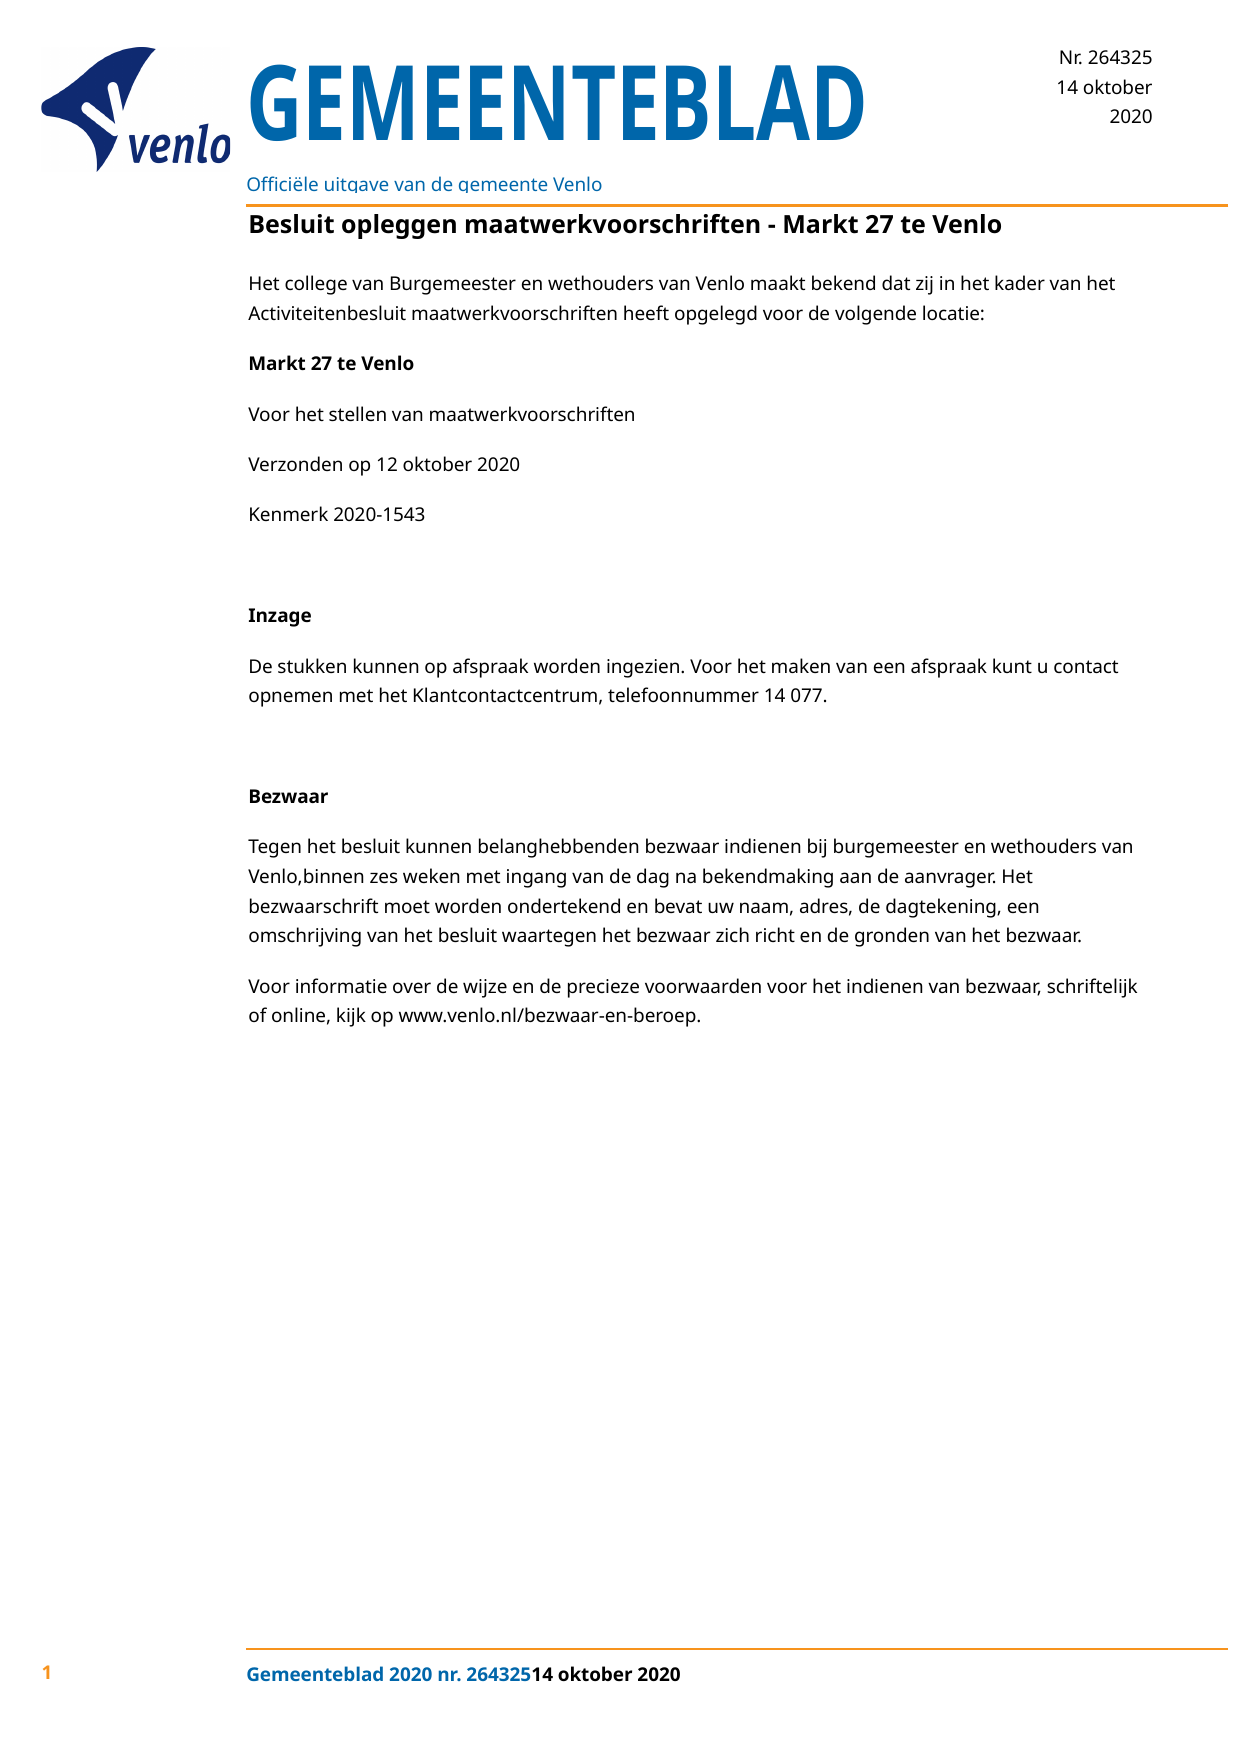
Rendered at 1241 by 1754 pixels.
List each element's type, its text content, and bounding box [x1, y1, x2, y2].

text Tegen het besluit kunnen belanghebbenden bezwaar indienen bij burgemeester en wethouders van Venlo,binnen zes weken met ingang van de dag na bekendmaking aan de aanvrager. Het bezwaarschrift moet worden ondertekend en bevat uw naam, adres, de dagtekening, een omschrijving van het besluit waartegen het bezwaar zich richt en de gronden van het bezwaar. [248, 834, 1152, 948]
text Besluit opleggen maatwerkvoorschriften - Markt 27 te Venlo [248, 207, 1152, 241]
text De stukken kunnen op afspraak worden ingezien. Voor het maken van een afspraak kunt u contact opnemen met het Klantcontactcentrum, telefoonnummer 14 077. [248, 653, 1152, 708]
text Inzage [248, 602, 1152, 628]
text Voor informatie over de wijze en de precieze voorwaarden voor het indienen van bezwaar, schriftelijk of online, kijk op www.venlo.nl/bezwaar-en-beroep. [248, 973, 1152, 1028]
text Het college van Burgemeester en wethouders van Venlo maakt bekend dat zij in het kader van het Activiteitenbesluit maatwerkvoorschriften heeft opgelegd voor de volgende locatie: [248, 270, 1152, 326]
text Markt 27 te Venlo [248, 350, 1152, 376]
text Bezwaar [248, 783, 1152, 809]
picture [41, 47, 231, 172]
text Kenmerk 2020-1543 [248, 502, 1152, 527]
text Voor het stellen van maatwerkvoorschriften [248, 401, 1152, 426]
text Verzonden op 12 oktober 2020 [248, 451, 1152, 477]
